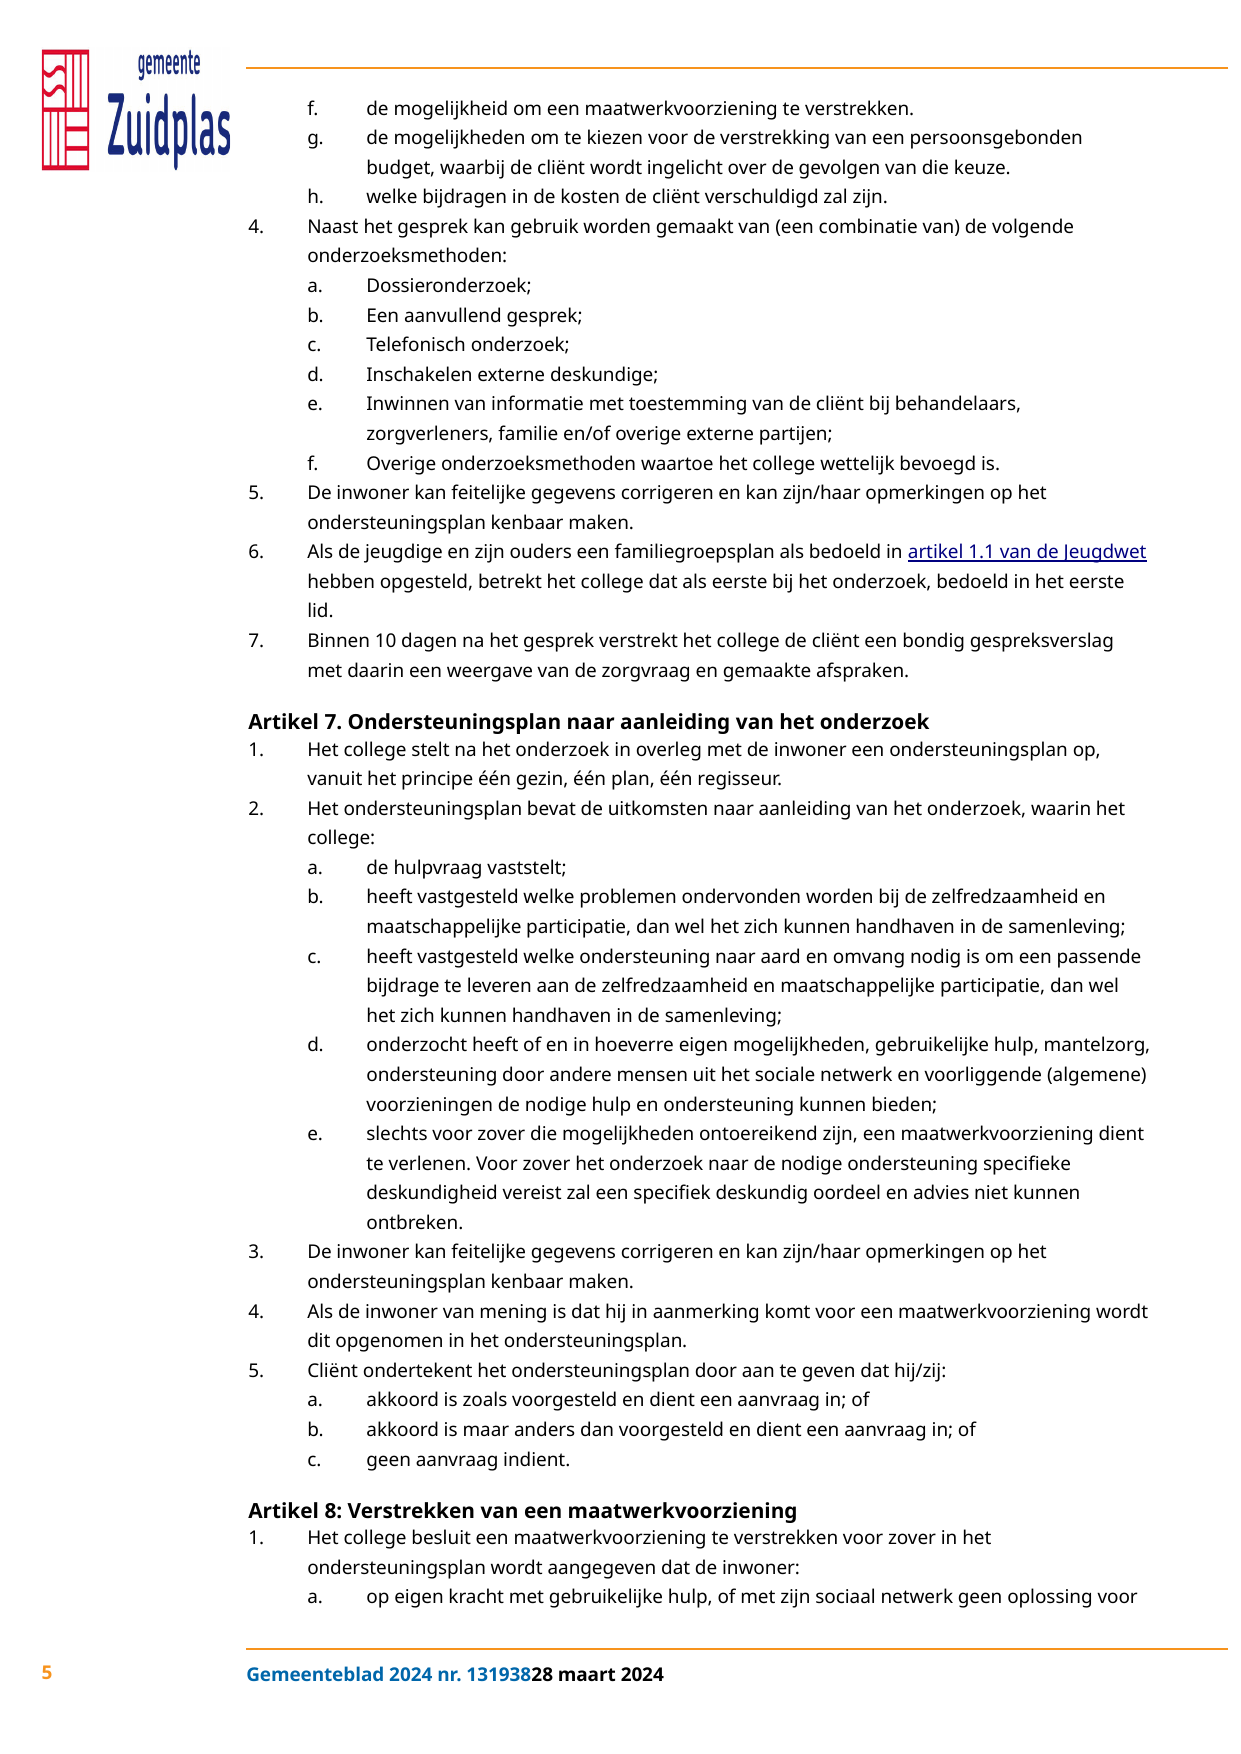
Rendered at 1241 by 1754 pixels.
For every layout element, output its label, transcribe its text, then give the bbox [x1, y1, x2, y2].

list Als de inwoner van mening is dat hij in aanmerking komt voor een maatwerkvoorziening wordt dit opgenomen in het ondersteuningsplan. [248, 1298, 1152, 1353]
text Artikel 8: Verstrekken van een maatwerkvoorziening [248, 1496, 1152, 1524]
list Het college besluit een maatwerkvoorziening te verstrekken voor zover in het ondersteuningsplan wordt aangegeven dat de inwoner: [248, 1524, 1152, 1580]
picture [41, 47, 231, 172]
list Het ondersteuningsplan bevat de uitkomsten naar aanleiding van het onderzoek, waarin het college: [248, 795, 1152, 850]
list Als de jeugdige en zijn ouders een familiegroepsplan als bedoeld in artikel 1.1 van de Jeugdwet hebben opgesteld, betrekt het college dat als eerste bij het onderzoek, bedoeld in het eerste lid. [248, 538, 1152, 623]
list De inwoner kan feitelijke gegevens corrigeren en kan zijn/haar opmerkingen op het ondersteuningsplan kenbaar maken. [248, 479, 1152, 535]
list Telefonisch onderzoek; [307, 331, 1152, 357]
list Het college stelt na het onderzoek in overleg met de inwoner een ondersteuningsplan op, vanuit het principe één gezin, één plan, één regisseur. [248, 736, 1152, 791]
list Binnen 10 dagen na het gesprek verstrekt het college de cliënt een bondig gespreksverslag met daarin een weergave van de zorgvraag en gemaakte afspraken. [248, 627, 1152, 683]
list onderzocht heeft of en in hoeverre eigen mogelijkheden, gebruikelijke hulp, mantelzorg, ondersteuning door andere mensen uit het sociale netwerk en voorliggende (algemene) voorzieningen de nodige hulp en ondersteuning kunnen bieden; [307, 1032, 1152, 1116]
list de hulpvraag vaststelt; [307, 854, 1152, 880]
list Dossieronderzoek; [307, 272, 1152, 298]
list akkoord is zoals voorgesteld en dient een aanvraag in; of [307, 1387, 1152, 1412]
list heeft vastgesteld welke ondersteuning naar aard en omvang nodig is om een passende bijdrage te leveren aan de zelfredzaamheid en maatschappelijke participatie, dan wel het zich kunnen handhaven in de samenleving; [307, 943, 1152, 1028]
list Inwinnen van informatie met toestemming van de cliënt bij behandelaars, zorgverleners, familie en/of overige externe partijen; [307, 391, 1152, 446]
list Naast het gesprek kan gebruik worden gemaakt van (een combinatie van) de volgende onderzoeksmethoden: [248, 213, 1152, 268]
list geen aanvraag indient. [307, 1446, 1152, 1471]
list de mogelijkheden om te kiezen voor de verstrekking van een persoonsgebonden budget, waarbij de cliënt wordt ingelicht over de gevolgen van die keuze. [307, 124, 1152, 180]
list slechts voor zover die mogelijkheden ontoereikend zijn, een maatwerkvoorziening dient te verlenen. Voor zover het onderzoek naar de nodige ondersteuning specifieke deskundigheid vereist zal een specifiek deskundig oordeel en advies niet kunnen ontbreken. [307, 1120, 1152, 1235]
list welke bijdragen in de kosten de cliënt verschuldigd zal zijn. [307, 183, 1152, 209]
list De inwoner kan feitelijke gegevens corrigeren en kan zijn/haar opmerkingen op het ondersteuningsplan kenbaar maken. [248, 1239, 1152, 1294]
list de mogelijkheid om een maatwerkvoorziening te verstrekken. [307, 95, 1152, 121]
list akkoord is maar anders dan voorgesteld en dient een aanvraag in; of [307, 1416, 1152, 1442]
list heeft vastgesteld welke problemen ondervonden worden bij de zelfredzaamheid en maatschappelijke participatie, dan wel het zich kunnen handhaven in de samenleving; [307, 884, 1152, 939]
list Een aanvullend gesprek; [307, 302, 1152, 328]
text Artikel 7. Ondersteuningsplan naar aanleiding van het onderzoek [248, 707, 1152, 736]
list op eigen kracht met gebruikelijke hulp, of met zijn sociaal netwerk geen oplossing voor [307, 1584, 1152, 1609]
list Inschakelen externe deskundige; [307, 361, 1152, 387]
list Cliënt ondertekent het ondersteuningsplan door aan te geven dat hij/zij: [248, 1357, 1152, 1383]
list Overige onderzoeksmethoden waartoe het college wettelijk bevoegd is. [307, 450, 1152, 476]
